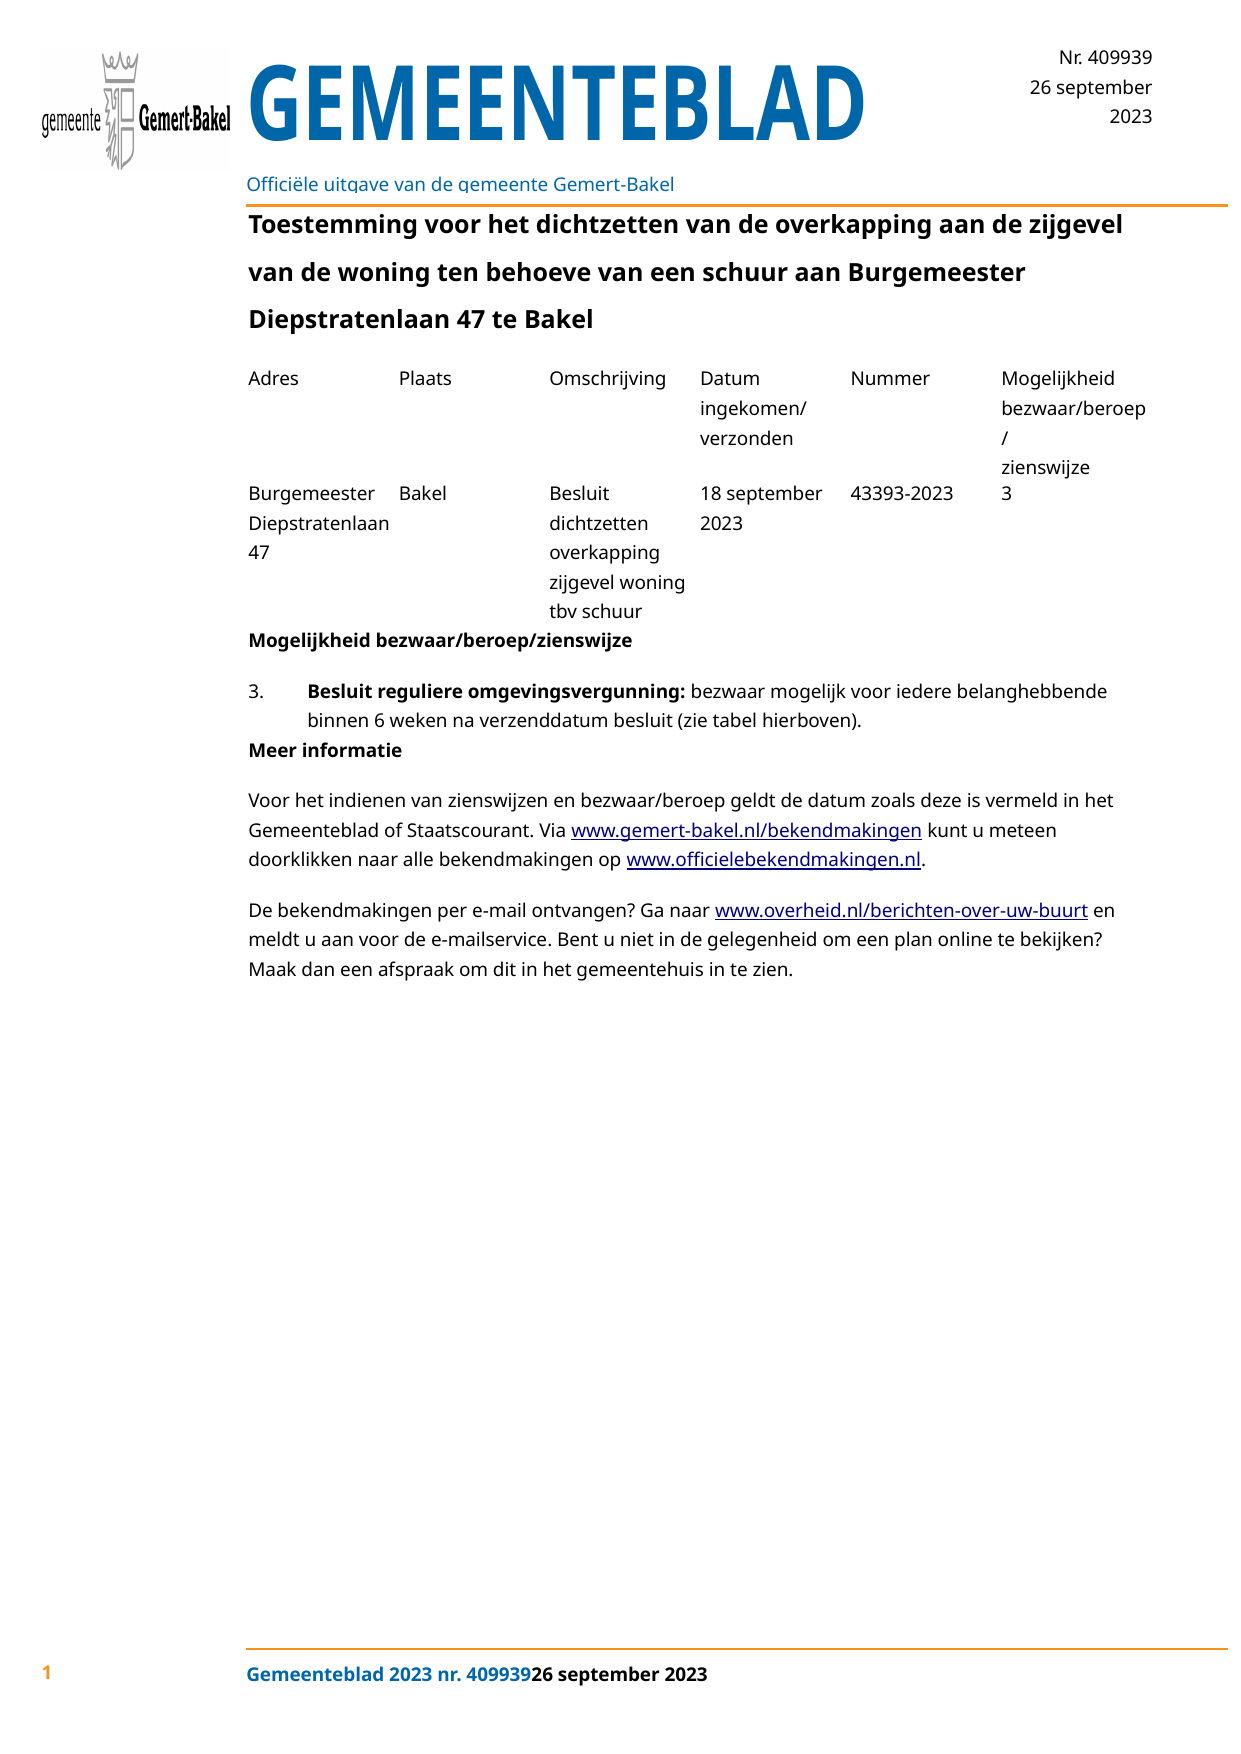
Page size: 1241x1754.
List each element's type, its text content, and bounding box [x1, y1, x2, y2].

table_header Datum ingekomen/ verzonden [700, 366, 850, 480]
table_cell Bakel [399, 480, 549, 624]
table_cell 3 [1001, 480, 1152, 624]
text De bekendmakingen per e-mail ontvangen? Ga naar www.overheid.nl/berichten-over-uw-buurt en meldt u aan voor de e-mailservice. Bent u niet in de gelegenheid om een plan online te bekijken? Maak dan een afspraak om dit in het gemeentehuis in te zien. [248, 897, 1152, 982]
table_header Adres [248, 366, 398, 480]
text Meer informatie [248, 737, 1152, 763]
list Besluit reguliere omgevingsvergunning: bezwaar mogelijk voor iedere belanghebbende binnen 6 weken na verzenddatum besluit (zie tabel hierboven). [248, 678, 1152, 733]
table_header Omschrijving [549, 366, 700, 480]
table_cell Besluit dichtzetten overkapping zijgevel woning tbv schuur [549, 480, 700, 624]
table_cell 43393-2023 [850, 480, 1001, 624]
table_cell 18 september 2023 [700, 480, 850, 624]
table_cell Burgemeester Diepstratenlaan 47 [248, 480, 398, 624]
text Voor het indienen van zienswijzen en bezwaar/beroep geldt de datum zoals deze is vermeld in het Gemeenteblad of Staatscourant. Via www.gemert-bakel.nl/bekendmakingen kunt u meteen doorklikken naar alle bekendmakingen op www.officielebekendmakingen.nl. [248, 787, 1152, 872]
table_header Nummer [850, 366, 1001, 480]
picture [41, 47, 231, 172]
text Toestemming voor het dichtzetten van de overkapping aan de zijgevel van de woning ten behoeve van een schuur aan Burgemeester Diepstratenlaan 47 te Bakel [248, 207, 1152, 336]
table_header Mogelijkheid bezwaar/beroep/ zienswijze [1001, 366, 1152, 480]
text Mogelijkheid bezwaar/beroep/zienswijze [248, 627, 1152, 653]
table_header Plaats [399, 366, 549, 480]
